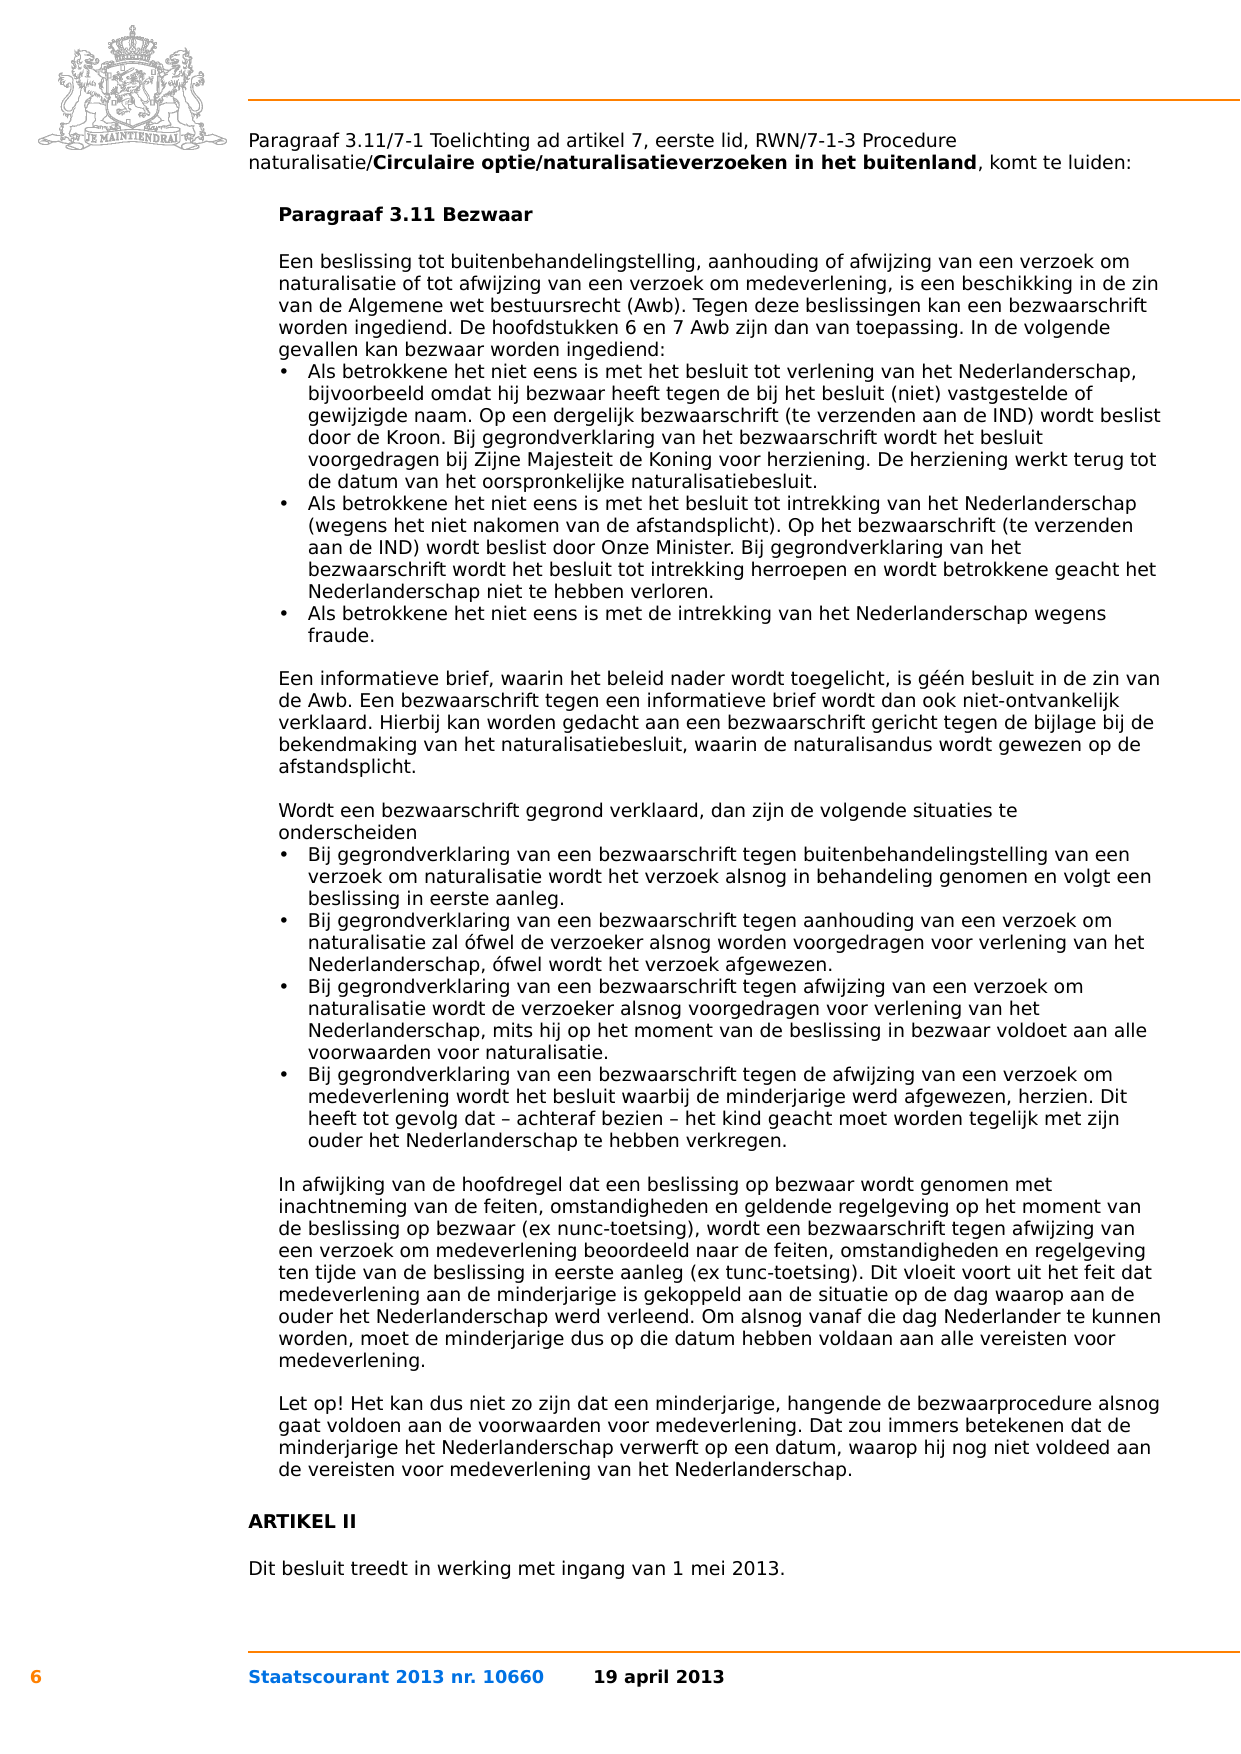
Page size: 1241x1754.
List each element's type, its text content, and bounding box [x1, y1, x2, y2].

text Let op! Het kan dus niet zo zijn dat een minderjarige, hangende de bezwaarprocedure alsnog gaat voldoen aan de voorwaarden voor medeverlening. Dat zou immers betekenen dat de minderjarige het Nederlanderschap verwerft op een datum, waarop hij nog niet voldeed aan de vereisten voor medeverlening van het Nederlanderschap. [278, 1393, 1163, 1481]
text Paragraaf 3.11/7-1 Toelichting ad artikel 7, eerste lid, RWN/7-1-3 Procedure naturalisatie/Circulaire optie/naturalisatieverzoeken in het buitenland, komt te luiden: [248, 130, 1163, 174]
subtitle Paragraaf 3.11 Bezwaar [278, 204, 1163, 226]
text • Als betrokkene het niet eens is met de intrekking van het Nederlanderschap wegens fraude. [278, 602, 1163, 646]
picture [38, 25, 227, 150]
text Een informatieve brief, waarin het beleid nader wordt toegelicht, is géén besluit in de zin van de Awb. Een bezwaarschrift tegen een informatieve brief wordt dan ook niet-ontvankelijk verklaard. Hierbij kan worden gedacht aan een bezwaarschrift gericht tegen de bijlage bij de bekendmaking van het naturalisatiebesluit, waarin de naturalisandus wordt gewezen op de afstandsplicht. [278, 668, 1163, 778]
text Een beslissing tot buitenbehandelingstelling, aanhouding of afwijzing van een verzoek om naturalisatie of tot afwijzing van een verzoek om medeverlening, is een beschikking in de zin van de Algemene wet bestuursrecht (Awb). Tegen deze beslissingen kan een bezwaarschrift worden ingediend. De hoofdstukken 6 en 7 Awb zijn dan van toepassing. In de volgende gevallen kan bezwaar worden ingediend: [278, 251, 1163, 361]
text Wordt een bezwaarschrift gegrond verklaard, dan zijn de volgende situaties te onderscheiden [278, 800, 1163, 844]
text • Als betrokkene het niet eens is met het besluit tot verlening van het Nederlanderschap, bijvoorbeeld omdat hij bezwaar heeft tegen de bij het besluit (niet) vastgestelde of gewijzigde naam. Op een dergelijk bezwaarschrift (te verzenden aan de IND) wordt beslist door de Kroon. Bij gegrondverklaring van het bezwaarschrift wordt het besluit voorgedragen bij Zijne Majesteit de Koning voor herziening. De herziening werkt terug tot de datum van het oorspronkelijke naturalisatiebesluit. [278, 361, 1163, 493]
text • Als betrokkene het niet eens is met het besluit tot intrekking van het Nederlanderschap (wegens het niet nakomen van de afstandsplicht). Op het bezwaarschrift (te verzenden aan de IND) wordt beslist door Onze Minister. Bij gegrondverklaring van het bezwaarschrift wordt het besluit tot intrekking herroepen en wordt betrokkene geacht het Nederlanderschap niet te hebben verloren. [278, 493, 1163, 602]
text • Bij gegrondverklaring van een bezwaarschrift tegen aanhouding van een verzoek om naturalisatie zal ófwel de verzoeker alsnog worden voorgedragen voor verlening van het Nederlanderschap, ófwel wordt het verzoek afgewezen. [278, 910, 1163, 976]
text • Bij gegrondverklaring van een bezwaarschrift tegen buitenbehandelingstelling van een verzoek om naturalisatie wordt het verzoek alsnog in behandeling genomen en volgt een beslissing in eerste aanleg. [278, 844, 1163, 910]
text Dit besluit treedt in werking met ingang van 1 mei 2013. [248, 1558, 1163, 1580]
text • Bij gegrondverklaring van een bezwaarschrift tegen de afwijzing van een verzoek om medeverlening wordt het besluit waarbij de minderjarige werd afgewezen, herzien. Dit heeft tot gevolg dat – achteraf bezien – het kind geacht moet worden tegelijk met zijn ouder het Nederlanderschap te hebben verkregen. [278, 1064, 1163, 1152]
text In afwijking van de hoofdregel dat een beslissing op bezwaar wordt genomen met inachtneming van de feiten, omstandigheden en geldende regelgeving op het moment van de beslissing op bezwaar (ex nunc-toetsing), wordt een bezwaarschrift tegen afwijzing van een verzoek om medeverlening beoordeeld naar de feiten, omstandigheden en regelgeving ten tijde van de beslissing in eerste aanleg (ex tunc-toetsing). Dit vloeit voort uit het feit dat medeverlening aan de minderjarige is gekoppeld aan de situatie op de dag waarop aan de ouder het Nederlanderschap werd verleend. Om alsnog vanaf die dag Nederlander te kunnen worden, moet de minderjarige dus op die datum hebben voldaan aan alle vereisten voor medeverlening. [278, 1174, 1163, 1371]
subtitle ARTIKEL II [248, 1511, 1163, 1533]
text • Bij gegrondverklaring van een bezwaarschrift tegen afwijzing van een verzoek om naturalisatie wordt de verzoeker alsnog voorgedragen voor verlening van het Nederlanderschap, mits hij op het moment van de beslissing in bezwaar voldoet aan alle voorwaarden voor naturalisatie. [278, 976, 1163, 1064]
